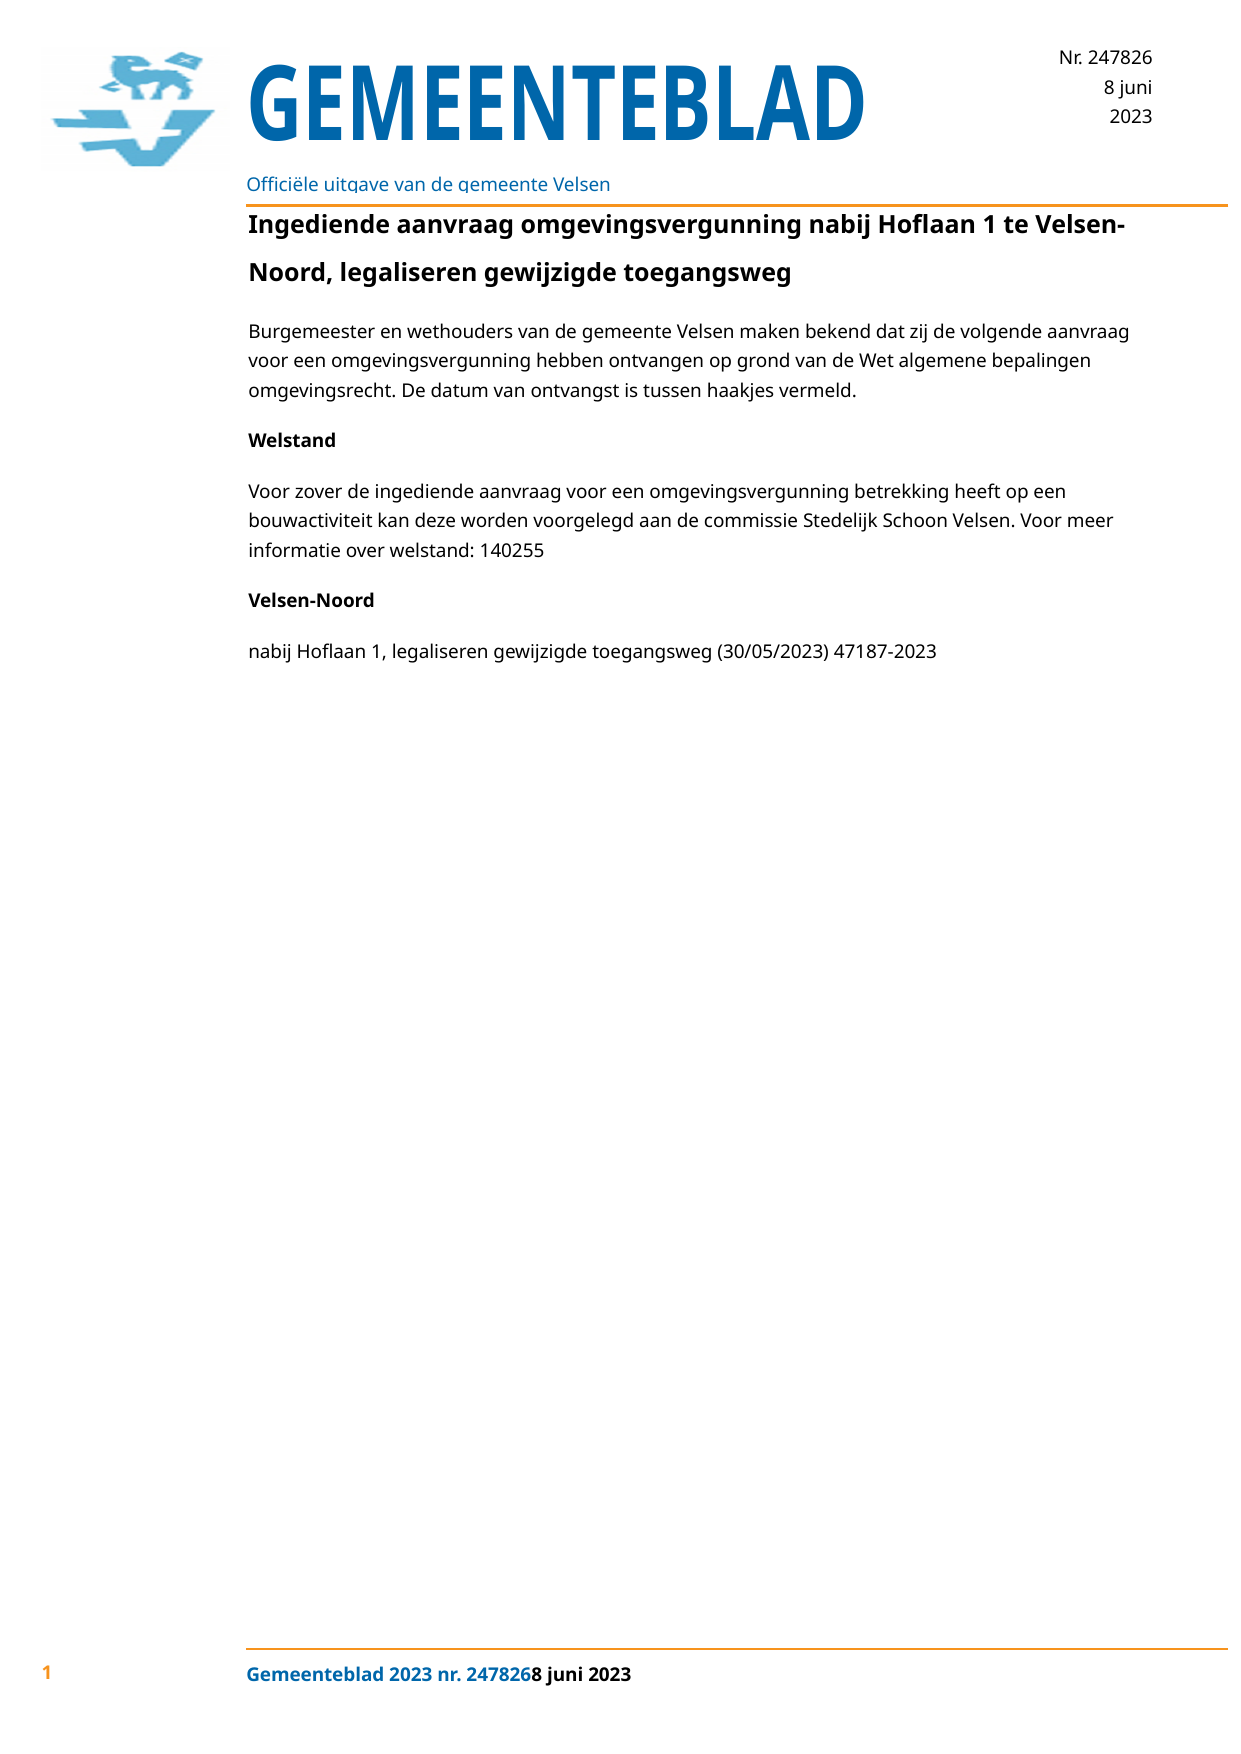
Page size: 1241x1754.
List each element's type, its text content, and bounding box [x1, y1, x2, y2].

picture [41, 47, 231, 172]
text Velsen-Noord [248, 587, 1152, 613]
text Burgemeester en wethouders van de gemeente Velsen maken bekend dat zij de volgende aanvraag voor een omgevingsvergunning hebben ontvangen op grond van de Wet algemene bepalingen omgevingsrecht. De datum van ontvangst is tussen haakjes vermeld. [248, 318, 1152, 403]
text Ingediende aanvraag omgevingsvergunning nabij Hoflaan 1 te Velsen-Noord, legaliseren gewijzigde toegangsweg [248, 207, 1152, 288]
text Voor zover de ingediende aanvraag voor een omgevingsvergunning betrekking heeft op een bouwactiviteit kan deze worden voorgelegd aan de commissie Stedelijk Schoon Velsen. Voor meer informatie over welstand: 140255 [248, 478, 1152, 563]
text nabij Hoflaan 1, legaliseren gewijzigde toegangsweg (30/05/2023) 47187-2023 [248, 638, 1152, 664]
text Welstand [248, 427, 1152, 453]
